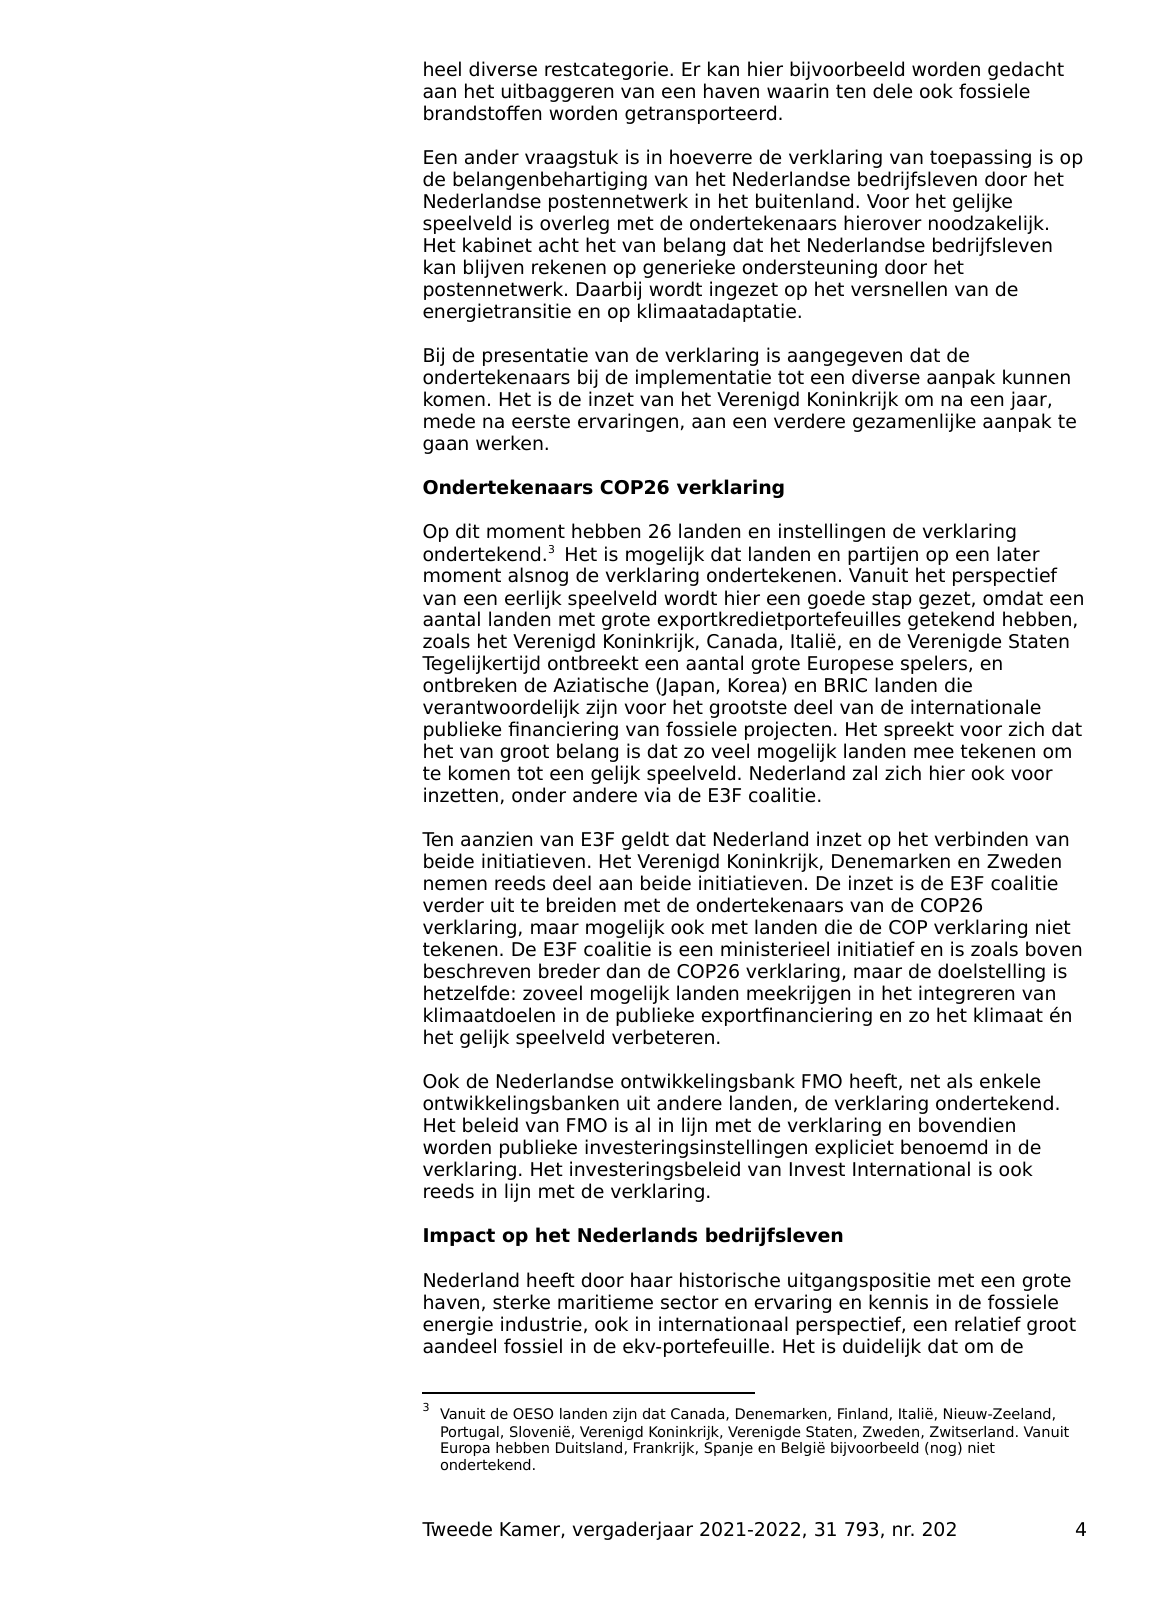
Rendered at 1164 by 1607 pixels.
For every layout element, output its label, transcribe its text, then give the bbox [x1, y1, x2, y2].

text heel diverse restcategorie. Er kan hier bijvoorbeeld worden gedacht aan het uitbaggeren van een haven waarin ten dele ook fossiele brandstoffen worden getransporteerd. [422, 59, 1087, 125]
subtitle Impact op het Nederlands bedrijfsleven [422, 1225, 1087, 1247]
text Nederland heeft door haar historische uitgangspositie met een grote haven, sterke maritieme sector en ervaring en kennis in de fossiele energie industrie, ook in internationaal perspectief, een relatief groot aandeel fossiel in de ekv-portefeuille. Het is duidelijk dat om de [422, 1269, 1087, 1357]
text Ten aanzien van E3F geldt dat Nederland inzet op het verbinden van beide initiatieven. Het Verenigd Koninkrijk, Denemarken en Zweden nemen reeds deel aan beide initiatieven. De inzet is de E3F coalitie verder uit te breiden met de ondertekenaars van de COP26 verklaring, maar mogelijk ook met landen die de COP verklaring niet tekenen. De E3F coalitie is een ministerieel initiatief en is zoals boven beschreven breder dan de COP26 verklaring, maar de doelstelling is hetzelfde: zoveel mogelijk landen meekrijgen in het integreren van klimaatdoelen in de publieke exportfinanciering en zo het klimaat én het gelijk speelveld verbeteren. [422, 829, 1087, 1049]
text Bij de presentatie van de verklaring is aangegeven dat de ondertekenaars bij de implementatie tot een diverse aanpak kunnen komen. Het is de inzet van het Verenigd Koninkrijk om na een jaar, mede na eerste ervaringen, aan een verdere gezamenlijke aanpak te gaan werken. [422, 345, 1087, 455]
subtitle Ondertekenaars COP26 verklaring [422, 477, 1087, 499]
text Op dit moment hebben 26 landen en instellingen de verklaring ondertekend. Het is mogelijk dat landen en partijen op een later moment alsnog de verklaring ondertekenen. Vanuit het perspectief van een eerlijk speelveld wordt hier een goede stap gezet, omdat een aantal landen met grote exportkredietportefeuilles getekend hebben, zoals het Verenigd Koninkrijk, Canada, Italië, en de Verenigde Staten Tegelijkertijd ontbreekt een aantal grote Europese spelers, en ontbreken de Aziatische (Japan, Korea) en BRIC landen die verantwoordelijk zijn voor het grootste deel van de internationale publieke financiering van fossiele projecten. Het spreekt voor zich dat het van groot belang is dat zo veel mogelijk landen mee tekenen om te komen tot een gelijk speelveld. Nederland zal zich hier ook voor inzetten, onder andere via de E3F coalitie. [422, 521, 1087, 807]
text Een ander vraagstuk is in hoeverre de verklaring van toepassing is op de belangenbehartiging van het Nederlandse bedrijfsleven door het Nederlandse postennetwerk in het buitenland. Voor het gelijke speelveld is overleg met de ondertekenaars hierover noodzakelijk. Het kabinet acht het van belang dat het Nederlandse bedrijfsleven kan blijven rekenen op generieke ondersteuning door het postennetwerk. Daarbij wordt ingezet op het versnellen van de energietransitie en op klimaatadaptatie. [422, 147, 1087, 323]
text Vanuit de OESO landen zijn dat Canada, Denemarken, Finland, Italië, Nieuw-Zeeland, Portugal, Slovenië, Verenigd Koninkrijk, Verenigde Staten, Zweden, Zwitserland. Vanuit Europa hebben Duitsland, Frankrijk, Spanje en België bijvoorbeeld (nog) niet ondertekend. [422, 1402, 1087, 1474]
text Ook de Nederlandse ontwikkelingsbank FMO heeft, net als enkele ontwikkelingsbanken uit andere landen, de verklaring ondertekend. Het beleid van FMO is al in lijn met de verklaring en bovendien worden publieke investeringsinstellingen expliciet benoemd in de verklaring. Het investeringsbeleid van Invest International is ook reeds in lijn met de verklaring. [422, 1071, 1087, 1203]
